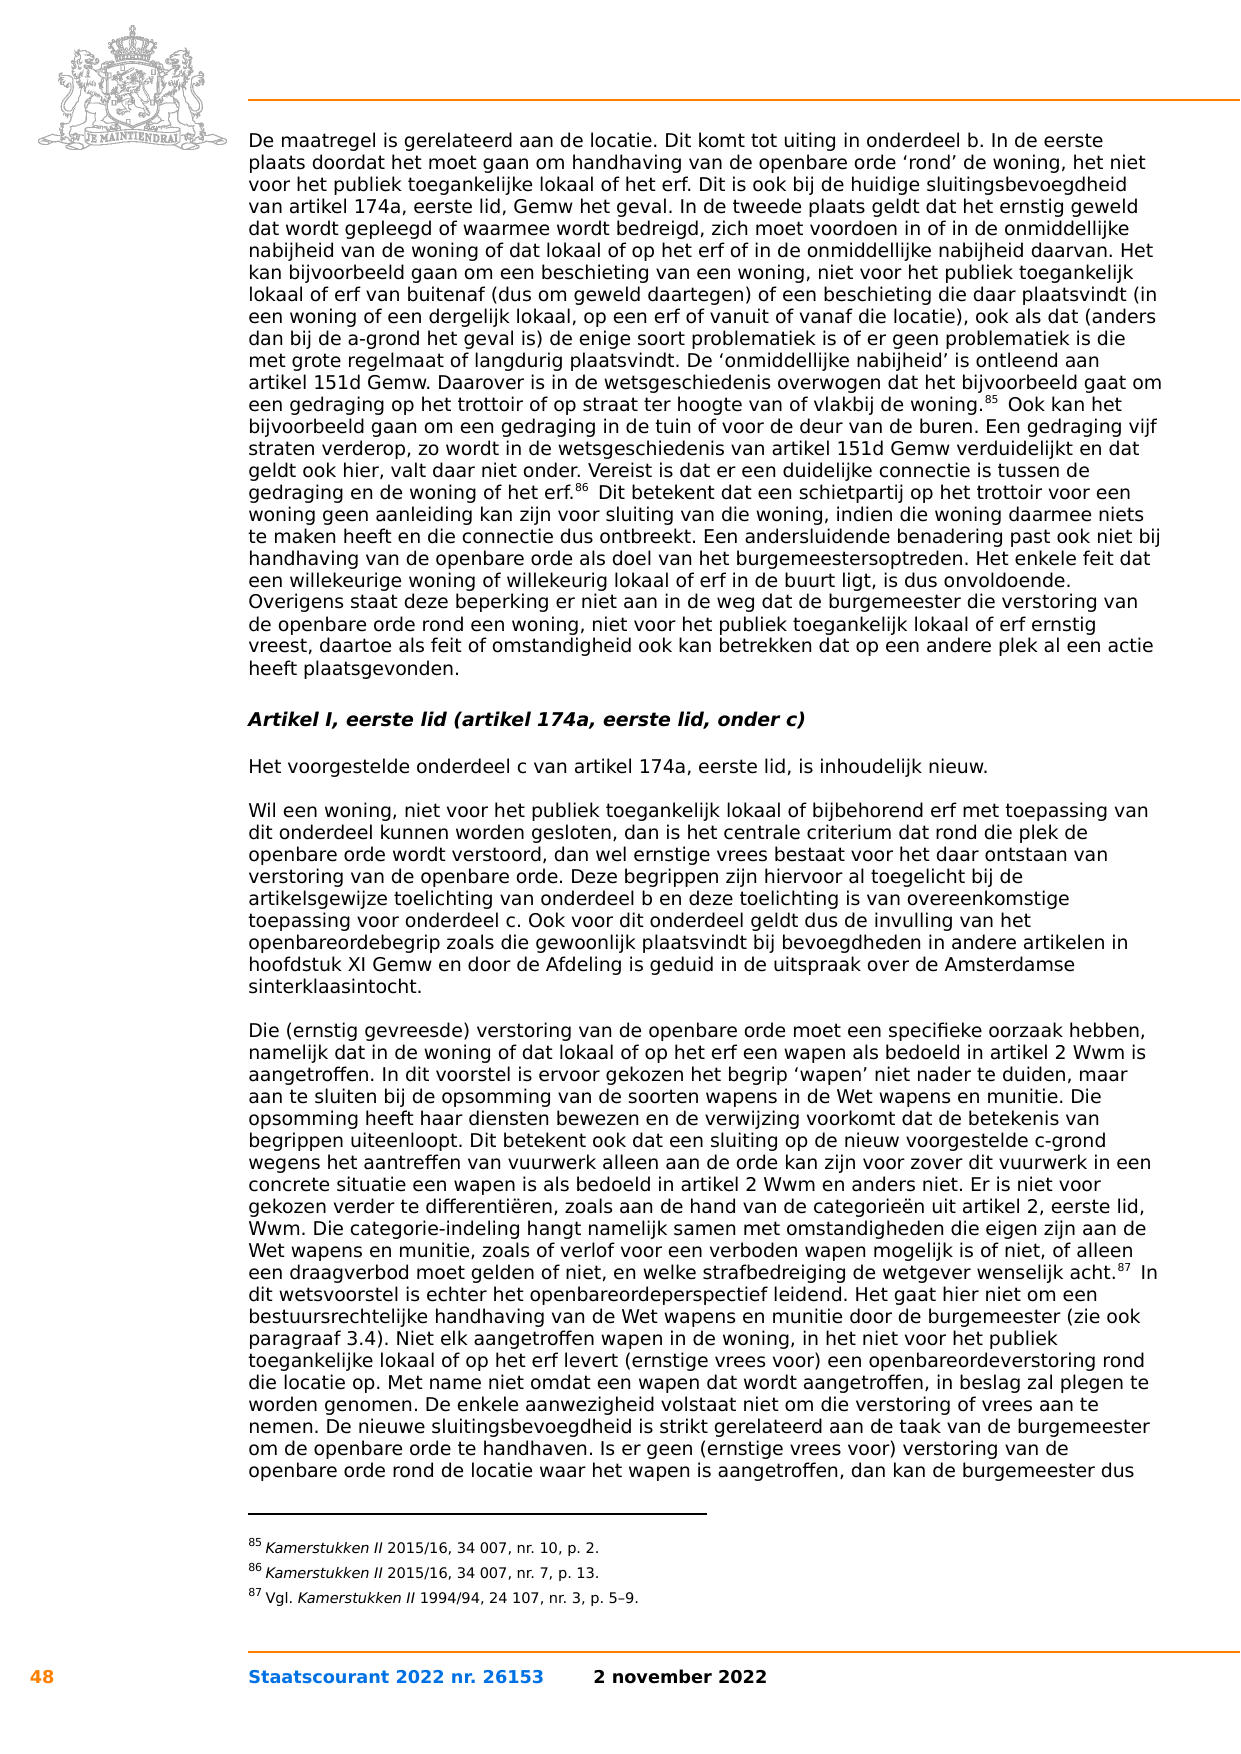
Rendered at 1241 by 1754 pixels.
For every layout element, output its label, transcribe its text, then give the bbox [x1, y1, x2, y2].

text Kamerstukken II 2015/16, 34 007, nr. 7, p. 13. [248, 1561, 1163, 1583]
subtitle Artikel I, eerste lid (artikel 174a, eerste lid, onder c) [248, 709, 1163, 731]
text Kamerstukken II 2015/16, 34 007, nr. 10, p. 2. [248, 1536, 1163, 1558]
text De maatregel is gerelateerd aan de locatie. Dit komt tot uiting in onderdeel b. In de eerste plaats doordat het moet gaan om handhaving van de openbare orde ‘rond’ de woning, het niet voor het publiek toegankelijke lokaal of het erf. Dit is ook bij de huidige sluitingsbevoegdheid van artikel 174a, eerste lid, Gemw het geval. In de tweede plaats geldt dat het ernstig geweld dat wordt gepleegd of waarmee wordt bedreigd, zich moet voordoen in of in de onmiddellijke nabijheid van de woning of dat lokaal of op het erf of in de onmiddellijke nabijheid daarvan. Het kan bijvoorbeeld gaan om een beschieting van een woning, niet voor het publiek toegankelijk lokaal of erf van buitenaf (dus om geweld daartegen) of een beschieting die daar plaatsvindt (in een woning of een dergelijk lokaal, op een erf of vanuit of vanaf die locatie), ook als dat (anders dan bij de a-grond het geval is) de enige soort problematiek is of er geen problematiek is die met grote regelmaat of langdurig plaatsvindt. De ‘onmiddellijke nabijheid’ is ontleend aan artikel 151d Gemw. Daarover is in de wetsgeschiedenis overwogen dat het bijvoorbeeld gaat om een gedraging op het trottoir of op straat ter hoogte van of vlakbij de woning. Ook kan het bijvoorbeeld gaan om een gedraging in de tuin of voor de deur van de buren. Een gedraging vijf straten verderop, zo wordt in de wetsgeschiedenis van artikel 151d Gemw verduidelijkt en dat geldt ook hier, valt daar niet onder. Vereist is dat er een duidelijke connectie is tussen de gedraging en de woning of het erf. Dit betekent dat een schietpartij op het trottoir voor een woning geen aanleiding kan zijn voor sluiting van die woning, indien die woning daarmee niets te maken heeft en die connectie dus ontbreekt. Een andersluidende benadering past ook niet bij handhaving van de openbare orde als doel van het burgemeestersoptreden. Het enkele feit dat een willekeurige woning of willekeurig lokaal of erf in de buurt ligt, is dus onvoldoende. Overigens staat deze beperking er niet aan in de weg dat de burgemeester die verstoring van de openbare orde rond een woning, niet voor het publiek toegankelijk lokaal of erf ernstig vreest, daartoe als feit of omstandigheid ook kan betrekken dat op een andere plek al een actie heeft plaatsgevonden. [248, 130, 1163, 679]
text Vgl. Kamerstukken II 1994/94, 24 107, nr. 3, p. 5–9. [248, 1586, 1163, 1608]
text Wil een woning, niet voor het publiek toegankelijk lokaal of bijbehorend erf met toepassing van dit onderdeel kunnen worden gesloten, dan is het centrale criterium dat rond die plek de openbare orde wordt verstoord, dan wel ernstige vrees bestaat voor het daar ontstaan van verstoring van de openbare orde. Deze begrippen zijn hiervoor al toegelicht bij de artikelsgewijze toelichting van onderdeel b en deze toelichting is van overeenkomstige toepassing voor onderdeel c. Ook voor dit onderdeel geldt dus de invulling van het openbareordebegrip zoals die gewoonlijk plaatsvindt bij bevoegdheden in andere artikelen in hoofdstuk XI Gemw en door de Afdeling is geduid in de uitspraak over de Amsterdamse sinterklaasintocht. [248, 800, 1163, 998]
text Het voorgestelde onderdeel c van artikel 174a, eerste lid, is inhoudelijk nieuw. [248, 756, 1163, 778]
text Die (ernstig gevreesde) verstoring van de openbare orde moet een specifieke oorzaak hebben, namelijk dat in de woning of dat lokaal of op het erf een wapen als bedoeld in artikel 2 Wwm is aangetroffen. In dit voorstel is ervoor gekozen het begrip ‘wapen’ niet nader te duiden, maar aan te sluiten bij de opsomming van de soorten wapens in de Wet wapens en munitie. Die opsomming heeft haar diensten bewezen en de verwijzing voorkomt dat de betekenis van begrippen uiteenloopt. Dit betekent ook dat een sluiting op de nieuw voorgestelde c-grond wegens het aantreffen van vuurwerk alleen aan de orde kan zijn voor zover dit vuurwerk in een concrete situatie een wapen is als bedoeld in artikel 2 Wwm en anders niet. Er is niet voor gekozen verder te differentiëren, zoals aan de hand van de categorieën uit artikel 2, eerste lid, Wwm. Die categorie-indeling hangt namelijk samen met omstandigheden die eigen zijn aan de Wet wapens en munitie, zoals of verlof voor een verboden wapen mogelijk is of niet, of alleen een draagverbod moet gelden of niet, en welke strafbedreiging de wetgever wenselijk acht. In dit wetsvoorstel is echter het openbareordeperspectief leidend. Het gaat hier niet om een bestuursrechtelijke handhaving van de Wet wapens en munitie door de burgemeester (zie ook paragraaf 3.4). Niet elk aangetroffen wapen in de woning, in het niet voor het publiek toegankelijke lokaal of op het erf levert (ernstige vrees voor) een openbareordeverstoring rond die locatie op. Met name niet omdat een wapen dat wordt aangetroffen, in beslag zal plegen te worden genomen. De enkele aanwezigheid volstaat niet om die verstoring of vrees aan te nemen. De nieuwe sluitingsbevoegdheid is strikt gerelateerd aan de taak van de burgemeester om de openbare orde te handhaven. Is er geen (ernstige vrees voor) verstoring van de openbare orde rond de locatie waar het wapen is aangetroffen, dan kan de burgemeester dus [248, 1020, 1163, 1481]
picture [38, 25, 227, 150]
